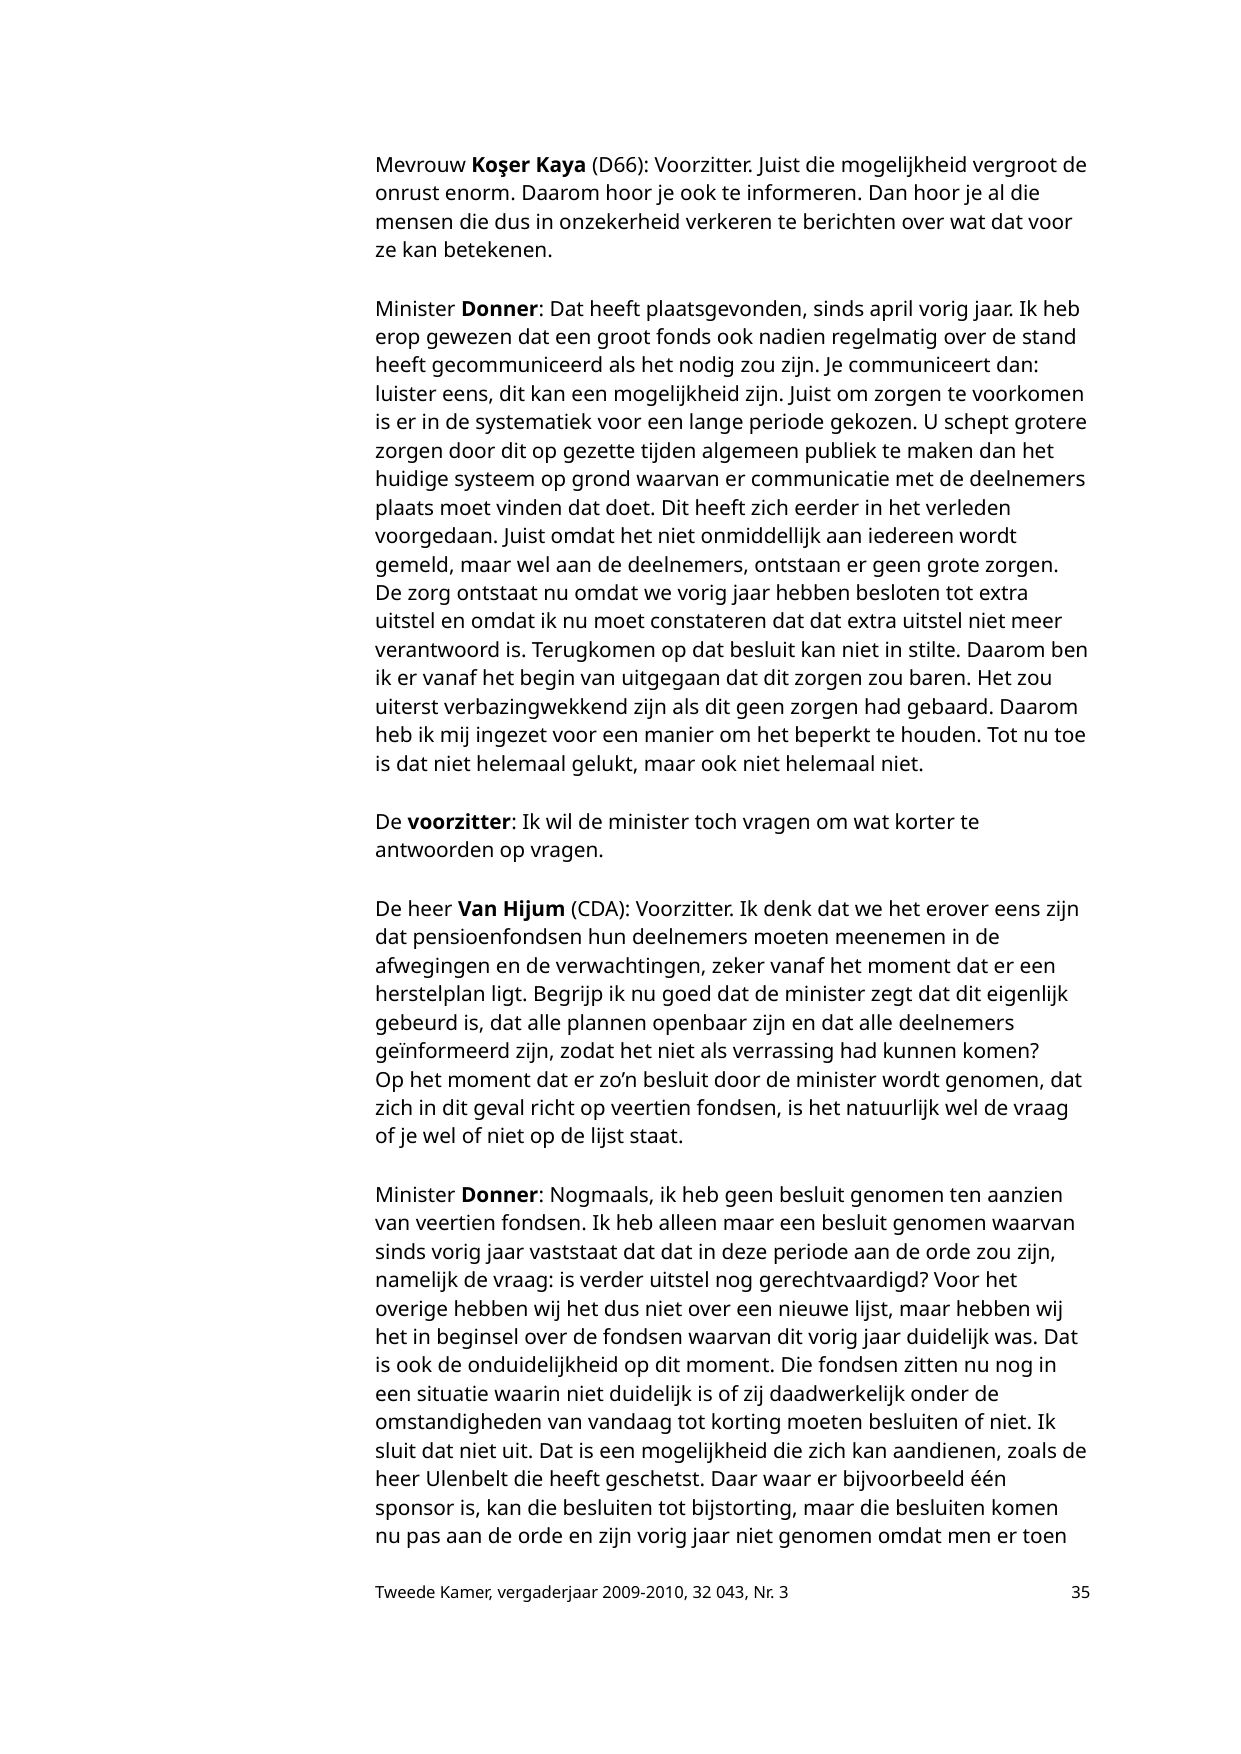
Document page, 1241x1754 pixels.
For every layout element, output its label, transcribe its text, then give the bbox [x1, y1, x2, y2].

text Op het moment dat er zo’n besluit door de minister wordt genomen, dat zich in dit geval richt op veertien fondsen, is het natuurlijk wel de vraag of je wel of niet op de lijst staat. [375, 1065, 1090, 1150]
text Minister Donner: Nogmaals, ik heb geen besluit genomen ten aanzien van veertien fondsen. Ik heb alleen maar een besluit genomen waarvan sinds vorig jaar vaststaat dat dat in deze periode aan de orde zou zijn, namelijk de vraag: is verder uitstel nog gerechtvaardigd? Voor het overige hebben wij het dus niet over een nieuwe lijst, maar hebben wij het in beginsel over de fondsen waarvan dit vorig jaar duidelijk was. Dat is ook de onduidelijkheid op dit moment. Die fondsen zitten nu nog in een situatie waarin niet duidelijk is of zij daadwerkelijk onder de omstandigheden van vandaag tot korting moeten besluiten of niet. Ik sluit dat niet uit. Dat is een mogelijkheid die zich kan aandienen, zoals de heer Ulenbelt die heeft geschetst. Daar waar er bijvoorbeeld één sponsor is, kan die besluiten tot bijstorting, maar die besluiten komen nu pas aan de orde en zijn vorig jaar niet genomen omdat men er toen [375, 1180, 1090, 1550]
text Mevrouw Koşer Kaya (D66): Voorzitter. Juist die mogelijkheid vergroot de onrust enorm. Daarom hoor je ook te informeren. Dan hoor je al die mensen die dus in onzekerheid verkeren te berichten over wat dat voor ze kan betekenen. [375, 150, 1090, 264]
text De heer Van Hijum (CDA): Voorzitter. Ik denk dat we het erover eens zijn dat pensioenfondsen hun deelnemers moeten meenemen in de afwegingen en de verwachtingen, zeker vanaf het moment dat er een herstelplan ligt. Begrijp ik nu goed dat de minister zegt dat dit eigenlijk gebeurd is, dat alle plannen openbaar zijn en dat alle deelnemers geïnformeerd zijn, zodat het niet als verrassing had kunnen komen? [375, 894, 1090, 1065]
text Minister Donner: Dat heeft plaatsgevonden, sinds april vorig jaar. Ik heb erop gewezen dat een groot fonds ook nadien regelmatig over de stand heeft gecommuniceerd als het nodig zou zijn. Je communiceert dan: luister eens, dit kan een mogelijkheid zijn. Juist om zorgen te voorkomen is er in de systematiek voor een lange periode gekozen. U schept grotere zorgen door dit op gezette tijden algemeen publiek te maken dan het huidige systeem op grond waarvan er communicatie met de deelnemers plaats moet vinden dat doet. Dit heeft zich eerder in het verleden voorgedaan. Juist omdat het niet onmiddellijk aan iedereen wordt gemeld, maar wel aan de deelnemers, ontstaan er geen grote zorgen. De zorg ontstaat nu omdat we vorig jaar hebben besloten tot extra uitstel en omdat ik nu moet constateren dat dat extra uitstel niet meer verantwoord is. Terugkomen op dat besluit kan niet in stilte. Daarom ben ik er vanaf het begin van uitgegaan dat dit zorgen zou baren. Het zou uiterst verbazingwekkend zijn als dit geen zorgen had gebaard. Daarom heb ik mij ingezet voor een manier om het beperkt te houden. Tot nu toe is dat niet helemaal gelukt, maar ook niet helemaal niet. [375, 294, 1090, 777]
text De voorzitter: Ik wil de minister toch vragen om wat korter te antwoorden op vragen. [375, 807, 1090, 864]
